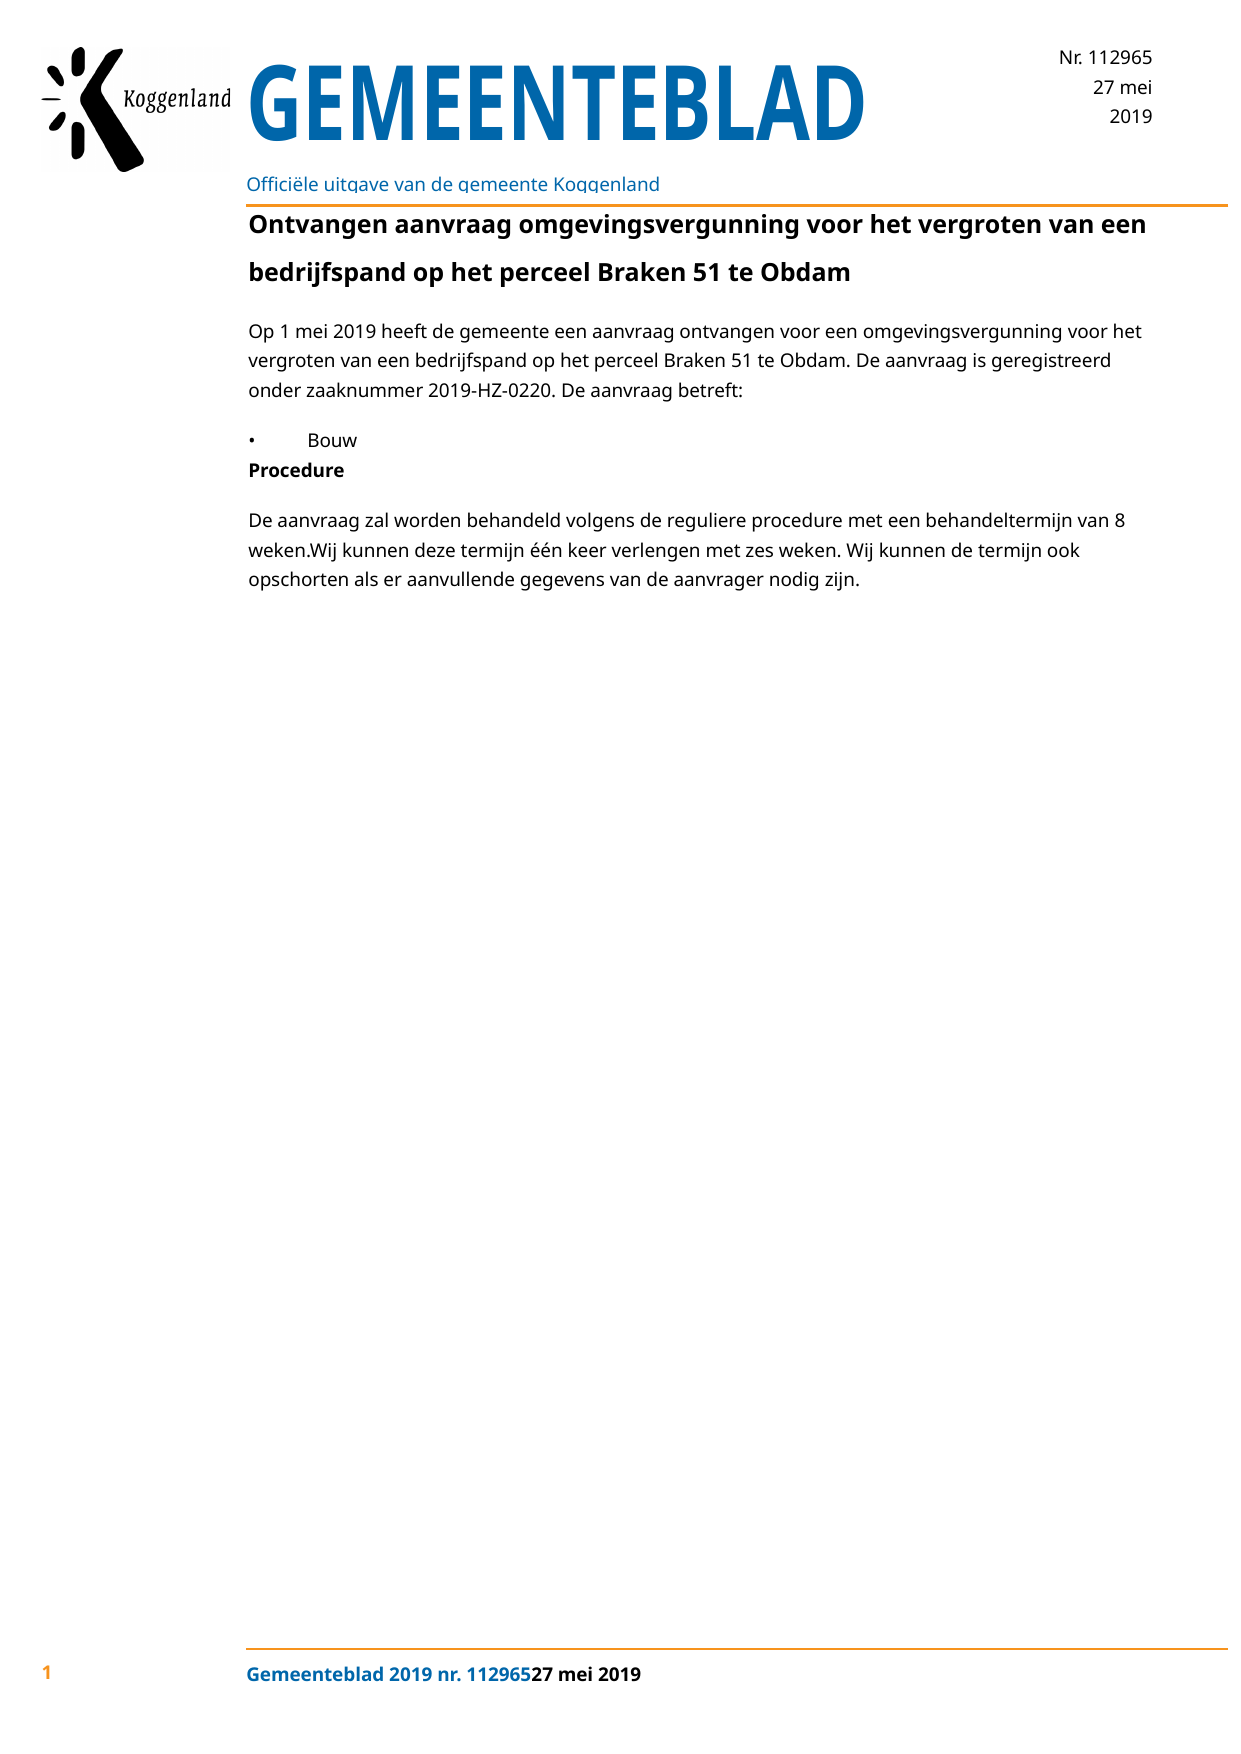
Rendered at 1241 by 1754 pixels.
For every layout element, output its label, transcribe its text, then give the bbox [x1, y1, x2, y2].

text Procedure [248, 457, 1152, 483]
picture [41, 47, 231, 172]
list Bouw [248, 427, 1152, 453]
text De aanvraag zal worden behandeld volgens de reguliere procedure met een behandeltermijn van 8 weken.Wij kunnen deze termijn één keer verlengen met zes weken. Wij kunnen de termijn ook opschorten als er aanvullende gegevens van de aanvrager nodig zijn. [248, 507, 1152, 592]
text Op 1 mei 2019 heeft de gemeente een aanvraag ontvangen voor een omgevingsvergunning voor het vergroten van een bedrijfspand op het perceel Braken 51 te Obdam. De aanvraag is geregistreerd onder zaaknummer 2019-HZ-0220. De aanvraag betreft: [248, 318, 1152, 403]
text Ontvangen aanvraag omgevingsvergunning voor het vergroten van een bedrijfspand op het perceel Braken 51 te Obdam [248, 207, 1152, 288]
